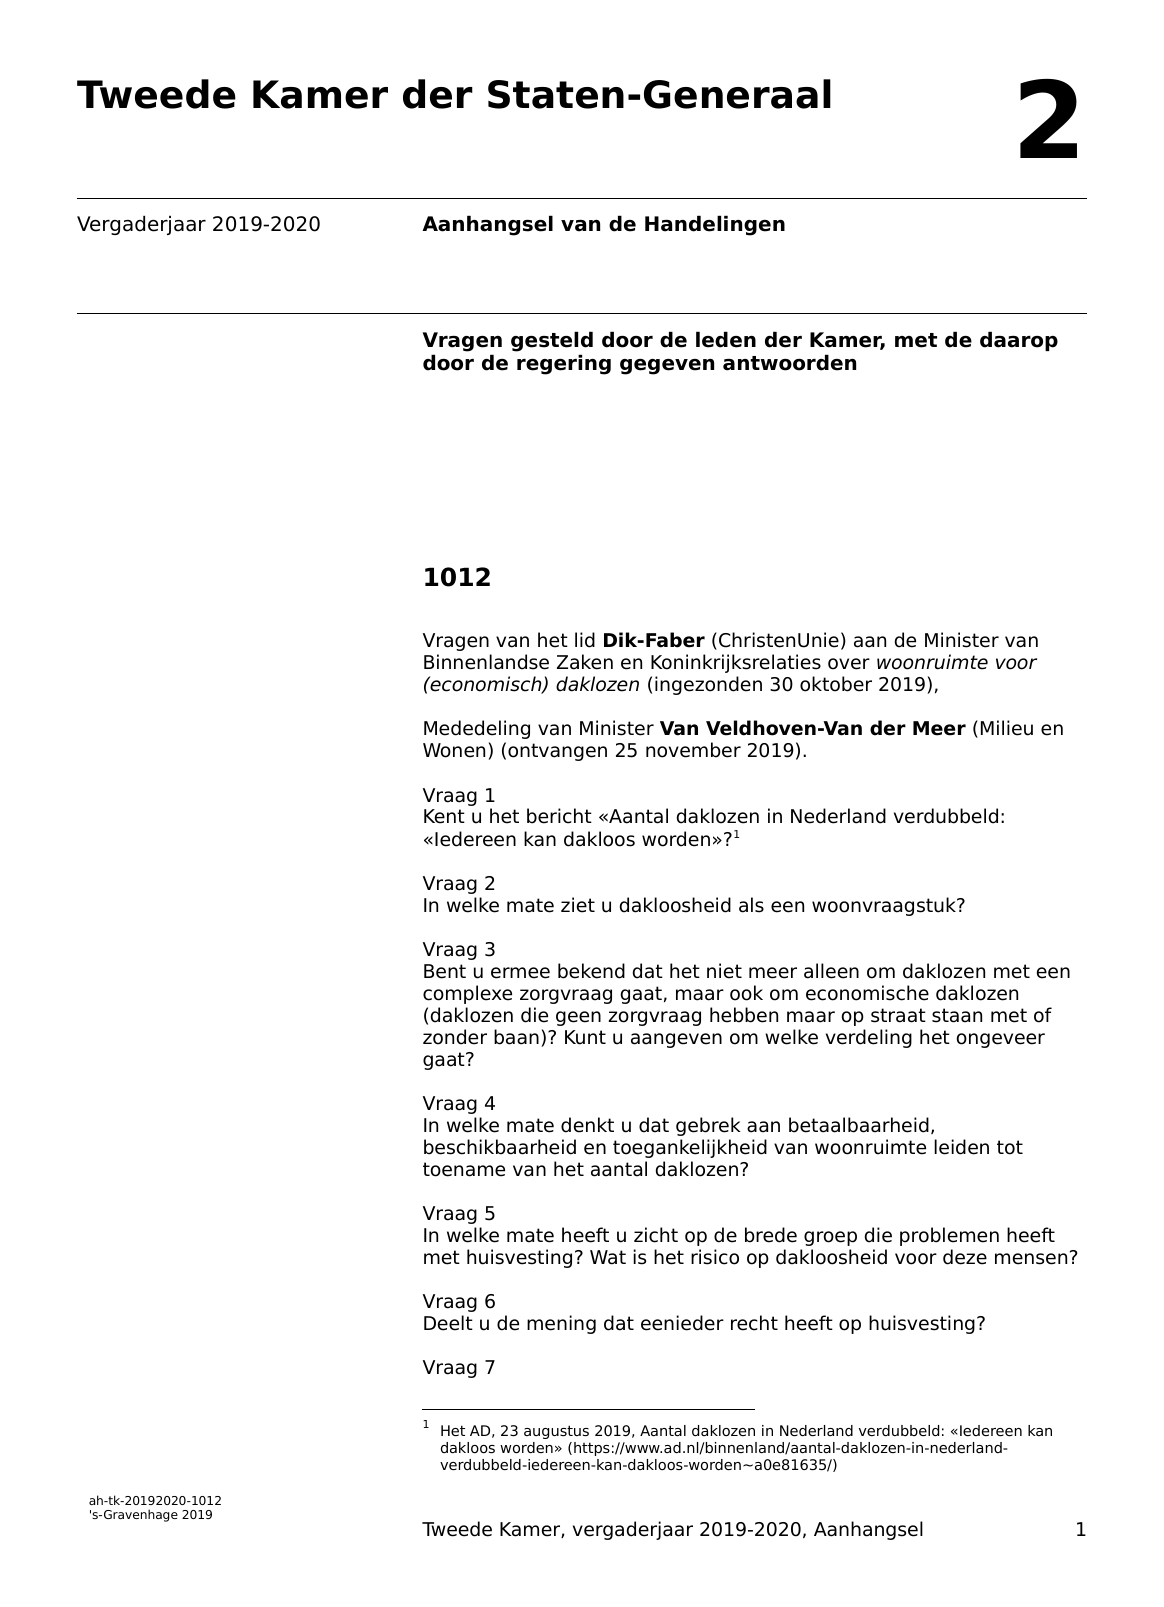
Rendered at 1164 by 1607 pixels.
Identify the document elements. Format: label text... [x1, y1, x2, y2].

text Bent u ermee bekend dat het niet meer alleen om daklozen met een complexe zorgvraag gaat, maar ook om economische daklozen (daklozen die geen zorgvraag hebben maar op straat staan met of zonder baan)? Kunt u aangeven om welke verdeling het ongeveer gaat? [422, 961, 1087, 1071]
text Deelt u de mening dat eenieder recht heeft op huisvesting? [422, 1313, 1087, 1335]
table_cell Vragen gesteld door de leden der Kamer, met de daarop door de regering gegeven antwoorden [422, 314, 1087, 375]
text ah-tk-20192020-1012 [88, 1494, 323, 1508]
text Vraag 7 [422, 1357, 1087, 1379]
table_header Tweede Kamer der Staten-Generaal [77, 59, 886, 198]
text Vraag 4 [422, 1093, 1087, 1115]
text In welke mate heeft u zicht op de brede groep die problemen heeft met huisvesting? Wat is het risico op dakloosheid voor deze mensen? [422, 1225, 1087, 1269]
table_cell Aanhangsel van de Handelingen [422, 199, 1087, 313]
text Kent u het bericht «Aantal daklozen in Nederland verdubbeld: «Iedereen kan dakloos worden»? [422, 806, 1087, 850]
text 's-Gravenhage 2019 [88, 1508, 323, 1522]
text In welke mate ziet u dakloosheid als een woonvraagstuk? [422, 894, 1087, 917]
text 1012 [422, 563, 1087, 592]
text Vraag 6 [422, 1291, 1087, 1313]
text In welke mate denkt u dat gebrek aan betaalbaarheid, beschikbaarheid en toegankelijkheid van woonruimte leiden tot toename van het aantal daklozen? [422, 1115, 1087, 1181]
table_cell Vergaderjaar 2019-2020 [77, 199, 422, 313]
text Vraag 1 [422, 784, 1087, 806]
text Vraag 2 [422, 873, 1087, 894]
text Vraag 5 [422, 1203, 1087, 1225]
text Vraag 3 [422, 939, 1087, 961]
table_header 2 [886, 59, 1087, 198]
text Het AD, 23 augustus 2019, Aantal daklozen in Nederland verdubbeld: «Iedereen kan dakloos worden» (https://www.ad.nl/binnenland/aantal-daklozen-in-nederland-verdubbeld-iedereen-kan-dakloos-worden~a0e81635/) [422, 1418, 1087, 1474]
text Vragen van het lid Dik-Faber (ChristenUnie) aan de Minister van Binnenlandse Zaken en Koninkrijksrelaties over woonruimte voor (economisch) daklozen (ingezonden 30 oktober 2019), [422, 630, 1087, 696]
text Mededeling van Minister Van Veldhoven-Van der Meer (Milieu en Wonen) (ontvangen 25 november 2019). [422, 718, 1087, 762]
table_cell [77, 314, 422, 375]
